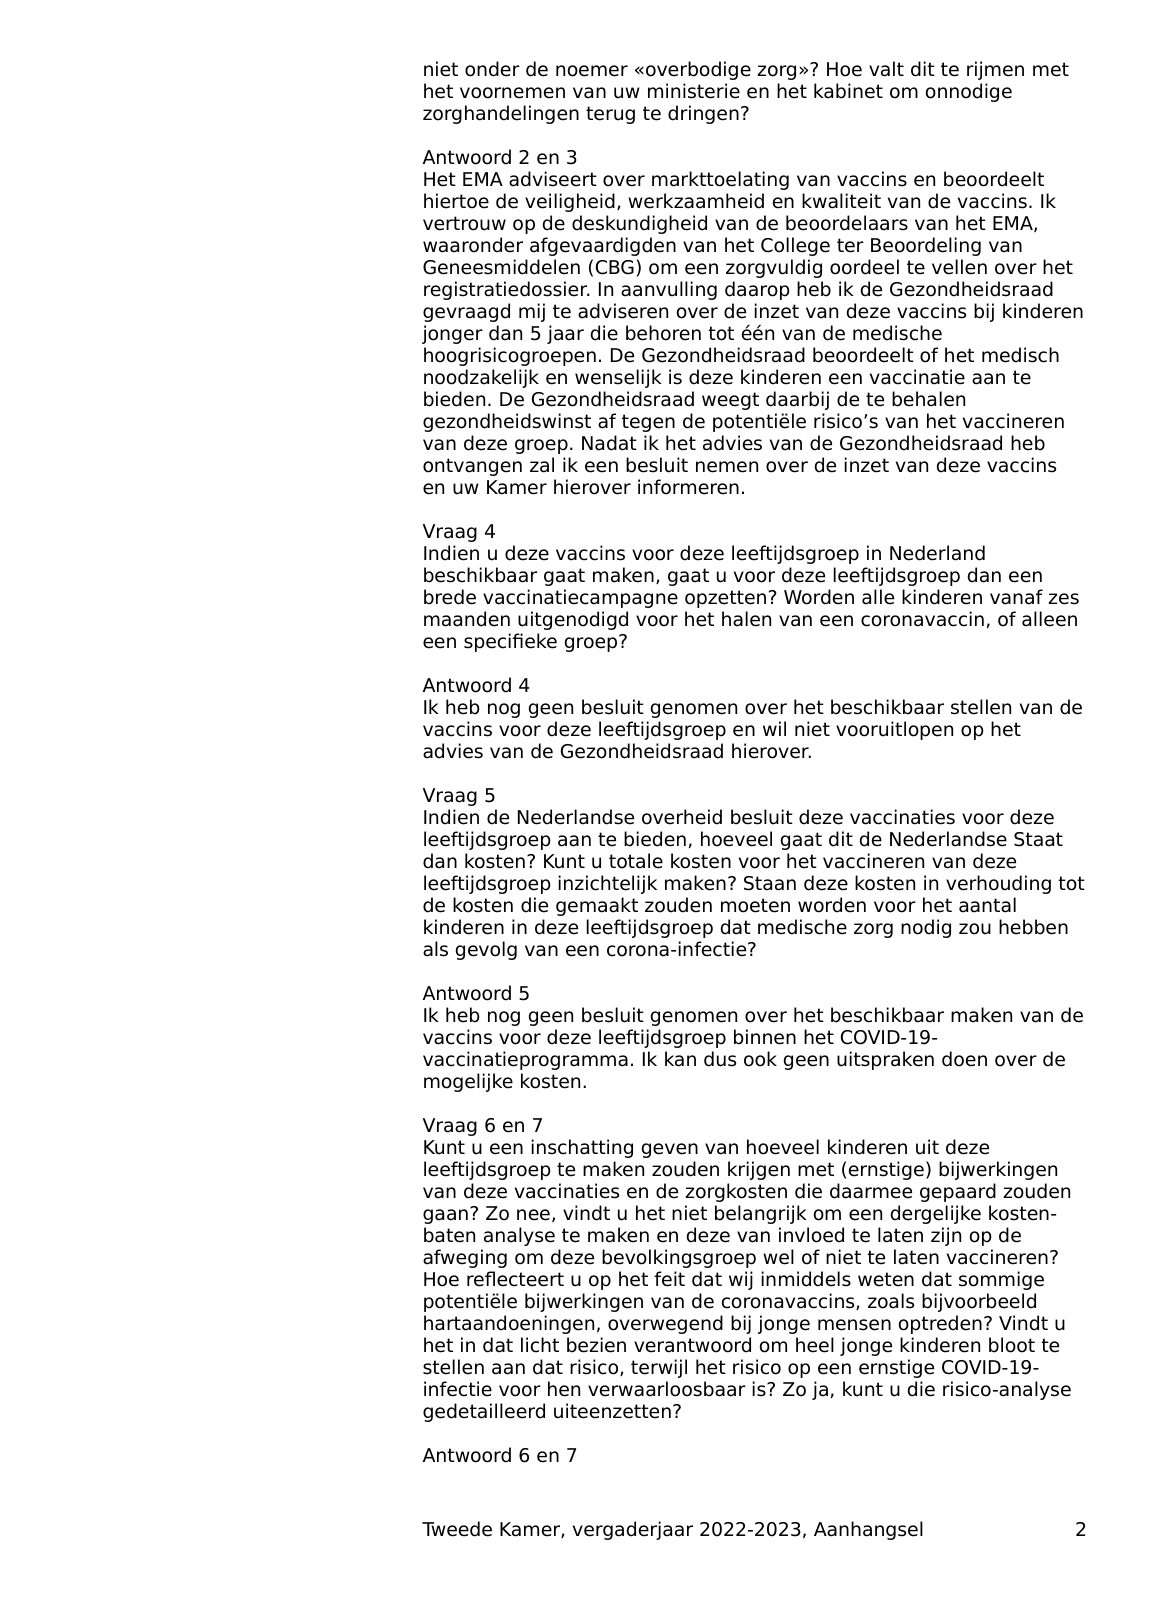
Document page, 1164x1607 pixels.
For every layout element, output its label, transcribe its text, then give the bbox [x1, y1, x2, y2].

text Het EMA adviseert over markttoelating van vaccins en beoordeelt hiertoe de veiligheid, werkzaamheid en kwaliteit van de vaccins. Ik vertrouw op de deskundigheid van de beoordelaars van het EMA, waaronder afgevaardigden van het College ter Beoordeling van Geneesmiddelen (CBG) om een zorgvuldig oordeel te vellen over het registratiedossier. In aanvulling daarop heb ik de Gezondheidsraad gevraagd mij te adviseren over de inzet van deze vaccins bij kinderen jonger dan 5 jaar die behoren tot één van de medische hoogrisicogroepen. De Gezondheidsraad beoordeelt of het medisch noodzakelijk en wenselijk is deze kinderen een vaccinatie aan te bieden. De Gezondheidsraad weegt daarbij de te behalen gezondheidswinst af tegen de potentiële risico’s van het vaccineren van deze groep. Nadat ik het advies van de Gezondheidsraad heb ontvangen zal ik een besluit nemen over de inzet van deze vaccins en uw Kamer hierover informeren. [422, 169, 1087, 499]
text Ik heb nog geen besluit genomen over het beschikbaar stellen van de vaccins voor deze leeftijdsgroep en wil niet vooruitlopen op het advies van de Gezondheidsraad hierover. [422, 697, 1087, 763]
text Vraag 6 en 7 [422, 1115, 1087, 1137]
text Ik heb nog geen besluit genomen over het beschikbaar maken van de vaccins voor deze leeftijdsgroep binnen het COVID-19-vaccinatieprogramma. Ik kan dus ook geen uitspraken doen over de mogelijke kosten. [422, 1005, 1087, 1093]
text Indien u deze vaccins voor deze leeftijdsgroep in Nederland beschikbaar gaat maken, gaat u voor deze leeftijdsgroep dan een brede vaccinatiecampagne opzetten? Worden alle kinderen vanaf zes maanden uitgenodigd voor het halen van een coronavaccin, of alleen een specifieke groep? [422, 543, 1087, 653]
text niet onder de noemer «overbodige zorg»? Hoe valt dit te rijmen met het voornemen van uw ministerie en het kabinet om onnodige zorghandelingen terug te dringen? [422, 59, 1087, 125]
text Antwoord 2 en 3 [422, 147, 1087, 169]
text Hoe reflecteert u op het feit dat wij inmiddels weten dat sommige potentiële bijwerkingen van de coronavaccins, zoals bijvoorbeeld hartaandoeningen, overwegend bij jonge mensen optreden? Vindt u het in dat licht bezien verantwoord om heel jonge kinderen bloot te stellen aan dat risico, terwijl het risico op een ernstige COVID-19-infectie voor hen verwaarloosbaar is? Zo ja, kunt u die risico-analyse gedetailleerd uiteenzetten? [422, 1269, 1087, 1423]
text Vraag 5 [422, 785, 1087, 807]
text Vraag 4 [422, 521, 1087, 543]
text Antwoord 4 [422, 675, 1087, 697]
text Indien de Nederlandse overheid besluit deze vaccinaties voor deze leeftijdsgroep aan te bieden, hoeveel gaat dit de Nederlandse Staat dan kosten? Kunt u totale kosten voor het vaccineren van deze leeftijdsgroep inzichtelijk maken? Staan deze kosten in verhouding tot de kosten die gemaakt zouden moeten worden voor het aantal kinderen in deze leeftijdsgroep dat medische zorg nodig zou hebben als gevolg van een corona-infectie? [422, 807, 1087, 961]
text Kunt u een inschatting geven van hoeveel kinderen uit deze leeftijdsgroep te maken zouden krijgen met (ernstige) bijwerkingen van deze vaccinaties en de zorgkosten die daarmee gepaard zouden gaan? Zo nee, vindt u het niet belangrijk om een dergelijke kosten-baten analyse te maken en deze van invloed te laten zijn op de afweging om deze bevolkingsgroep wel of niet te laten vaccineren? [422, 1137, 1087, 1269]
text Antwoord 5 [422, 983, 1087, 1005]
text Antwoord 6 en 7 [422, 1445, 1087, 1467]
